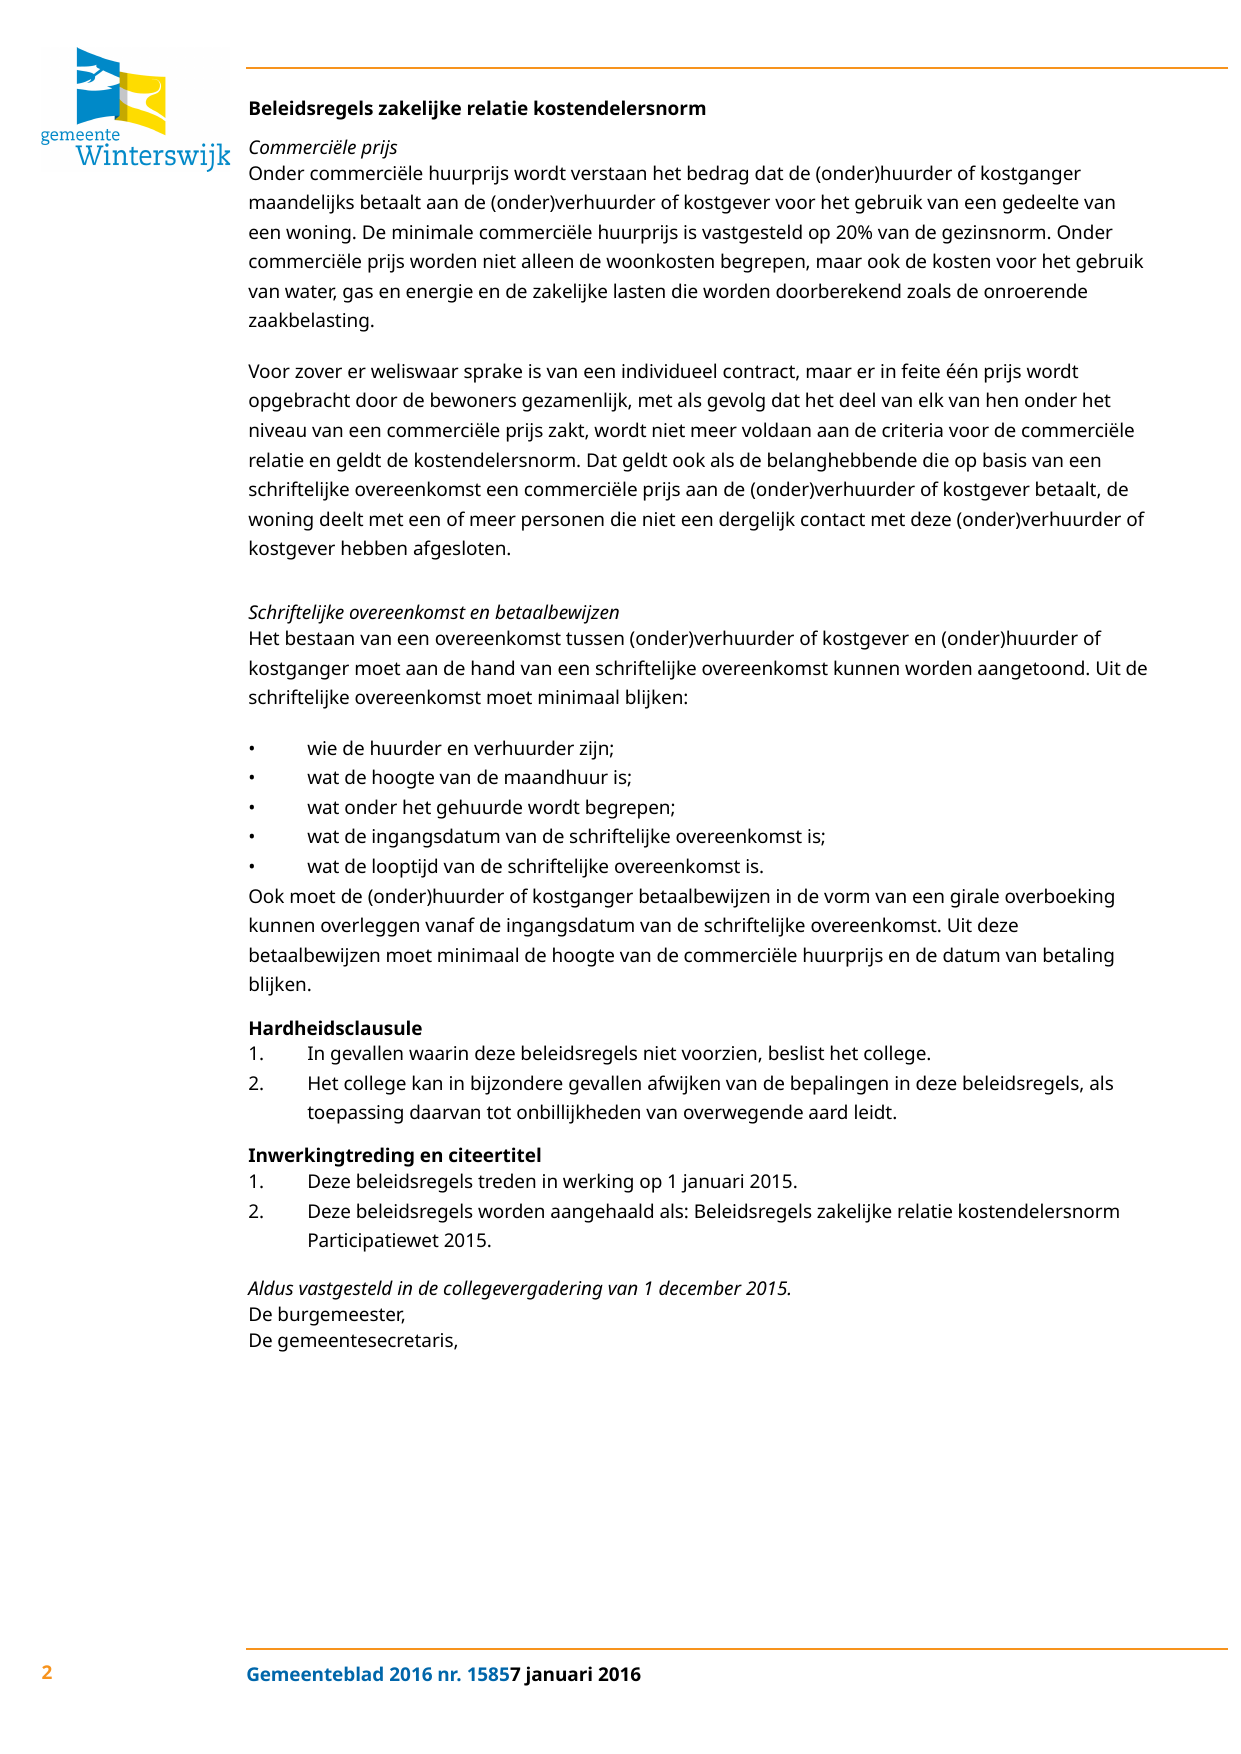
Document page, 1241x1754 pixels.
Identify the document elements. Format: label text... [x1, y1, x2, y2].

text Schriftelijke overeenkomst en betaalbewijzen [248, 599, 1152, 625]
picture [225, 153, 231, 162]
text De gemeentesecretaris, [248, 1327, 1152, 1353]
list Het college kan in bijzondere gevallen afwijken van de bepalingen in deze beleidsregels, als toepassing daarvan tot onbillijkheden van overwegende aard leidt. [248, 1070, 1152, 1125]
list wat onder het gehuurde wordt begrepen; [248, 794, 1152, 820]
text De burgemeester, [248, 1301, 1152, 1327]
list Deze beleidsregels worden aangehaald als: Beleidsregels zakelijke relatie kostendelersnorm Participatiewet 2015. [248, 1198, 1152, 1253]
text Hardheidsclausule [248, 1015, 1152, 1040]
list wat de looptijd van de schriftelijke overeenkomst is. [248, 853, 1152, 879]
list wat de ingangsdatum van de schriftelijke overeenkomst is; [248, 824, 1152, 849]
list wie de huurder en verhuurder zijn; [248, 735, 1152, 761]
text Beleidsregels zakelijke relatie kostendelersnorm [248, 95, 1152, 121]
list In gevallen waarin deze beleidsregels niet voorzien, beslist het college. [248, 1040, 1152, 1066]
list wat de hoogte van de maandhuur is; [248, 764, 1152, 790]
text Aldus vastgesteld in de collegevergadering van 1 december 2015. [248, 1275, 1152, 1301]
text Het bestaan van een overeenkomst tussen (onder)verhuurder of kostgever en (onder)huurder of kostganger moet aan de hand van een schriftelijke overeenkomst kunnen worden aangetoond. Uit de schriftelijke overeenkomst moet minimaal blijken: [248, 625, 1152, 710]
text Voor zover er weliswaar sprake is van een individueel contract, maar er in feite één prijs wordt opgebracht door de bewoners gezamenlijk, met als gevolg dat het deel van elk van hen onder het niveau van een commerciële prijs zakt, wordt niet meer voldaan aan de criteria voor de commerciële relatie en geldt de kostendelersnorm. Dat geldt ook als de belanghebbende die op basis van een schriftelijke overeenkomst een commerciële prijs aan de (onder)verhuurder of kostgever betaalt, de woning deelt met een of meer personen die niet een dergelijk contact met deze (onder)verhuurder of kostgever hebben afgesloten. [248, 358, 1152, 561]
text Onder commerciële huurprijs wordt verstaan het bedrag dat de (onder)huurder of kostganger maandelijks betaalt aan de (onder)verhuurder of kostgever voor het gebruik van een gedeelte van een woning. De minimale commerciële huurprijs is vastgesteld op 20% van de gezinsnorm. Onder commerciële prijs worden niet alleen de woonkosten begrepen, maar ook de kosten voor het gebruik van water, gas en energie en de zakelijke lasten die worden doorberekend zoals de onroerende zaakbelasting. [248, 160, 1152, 333]
text Inwerkingtreding en citeertitel [248, 1143, 1152, 1168]
list Deze beleidsregels treden in werking op 1 januari 2015. [248, 1168, 1152, 1194]
text Ook moet de (onder)huurder of kostganger betaalbewijzen in de vorm van een girale overboeking kunnen overleggen vanaf de ingangsdatum van de schriftelijke overeenkomst. Uit deze betaalbewijzen moet minimaal de hoogte van de commerciële huurprijs en de datum van betaling blijken. [248, 883, 1152, 997]
picture [41, 47, 231, 172]
text Commerciële prijs [248, 134, 1152, 160]
